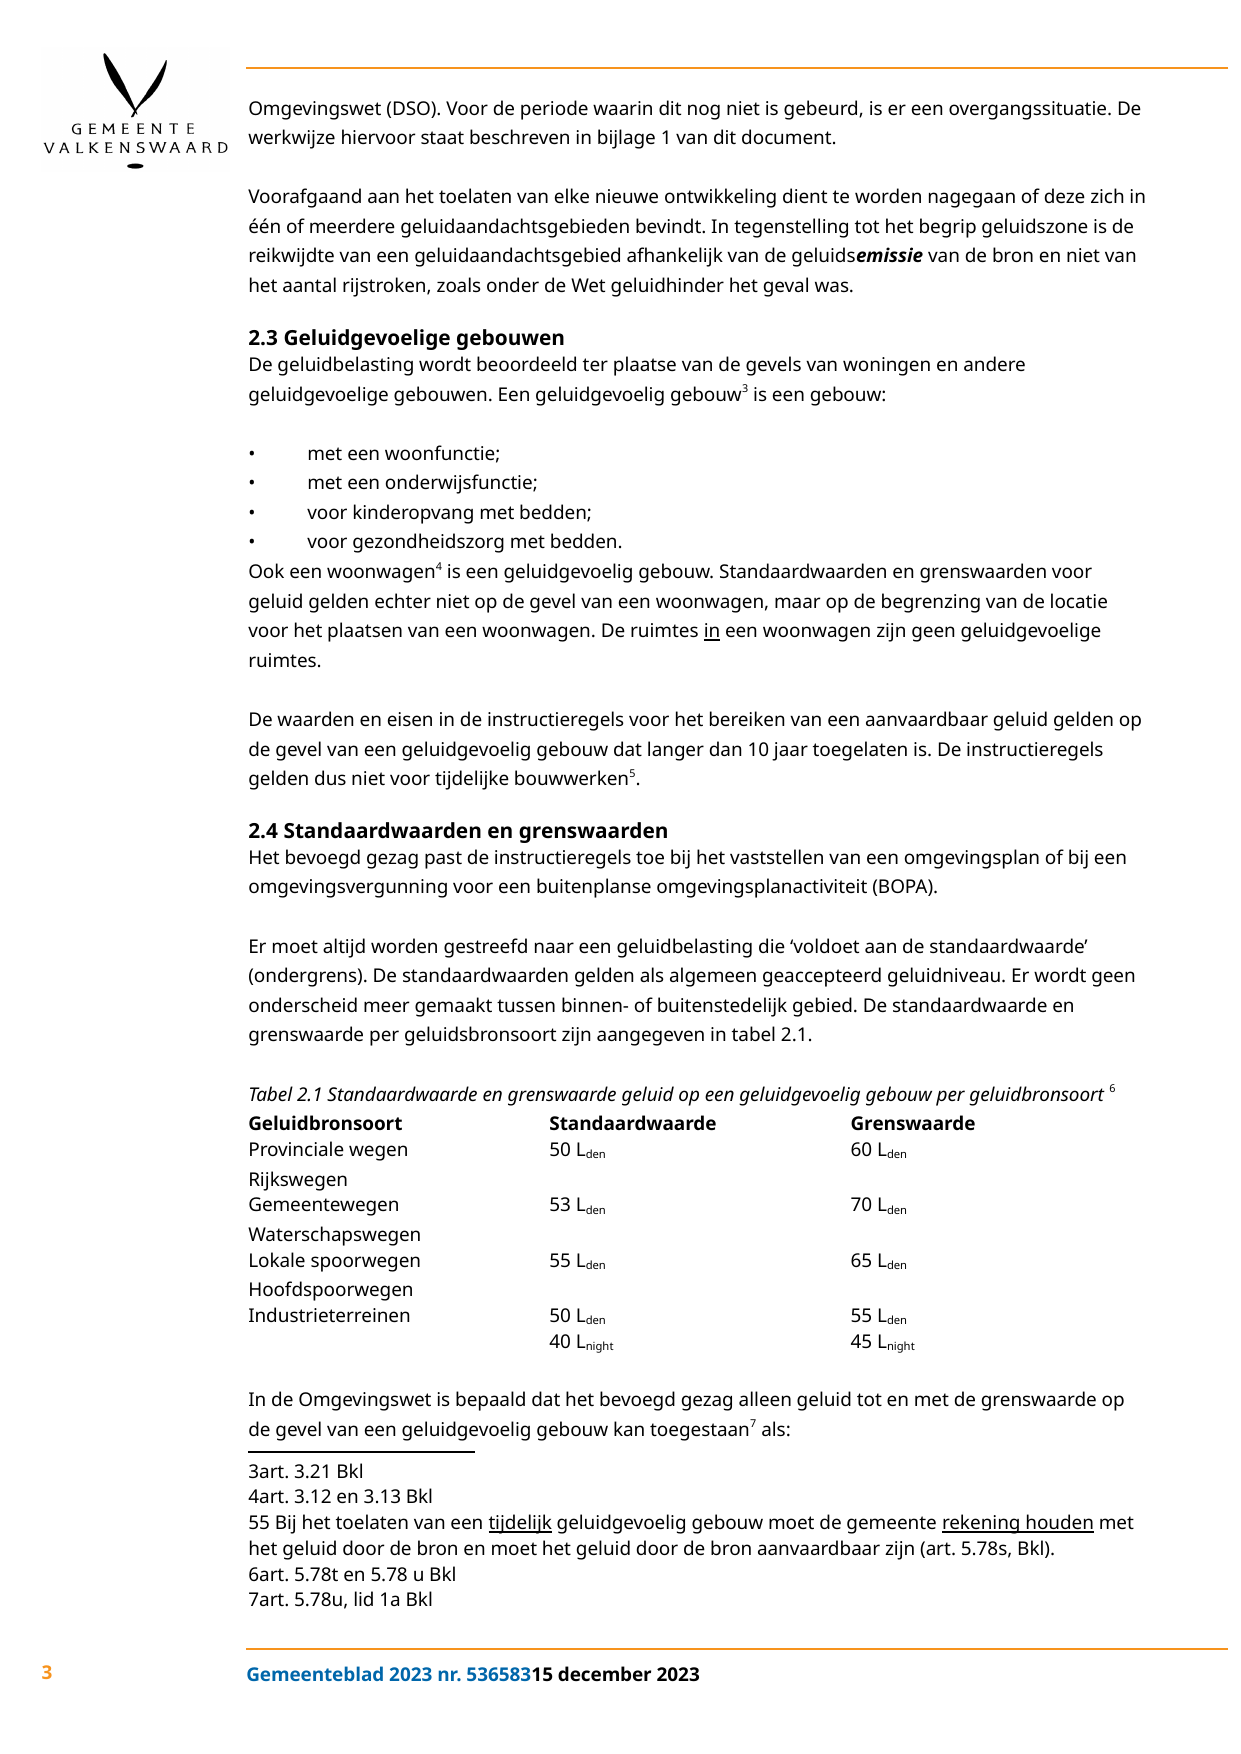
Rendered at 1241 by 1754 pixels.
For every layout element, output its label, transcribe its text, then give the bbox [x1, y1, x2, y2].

table_cell 45 Lnight [850, 1328, 1152, 1354]
table_cell 50 Lden [549, 1302, 850, 1328]
table_cell 70 Lden [850, 1192, 1152, 1247]
table_header Standaardwaarde [549, 1111, 850, 1136]
text Omgevingswet (DSO). Voor de periode waarin dit nog niet is gebeurd, is er een overgangssituatie. De werkwijze hiervoor staat beschreven in bijlage 1 van dit document. [248, 95, 1152, 150]
list voor kinderopvang met bedden; [248, 499, 1152, 525]
table_cell 65 Lden [850, 1247, 1152, 1302]
list voor gezondheidszorg met bedden. [248, 529, 1152, 554]
table_cell 55 Lden [549, 1247, 850, 1302]
text Het bevoegd gezag past de instructieregels toe bij het vaststellen van een omgevingsplan of bij een omgevingsvergunning voor een buitenplanse omgevingsplanactiviteit (BOPA). [248, 844, 1152, 899]
text art. 3.21 Bkl [248, 1458, 1152, 1483]
table_cell 40 Lnight [549, 1328, 850, 1354]
table_cell 55 Lden [850, 1302, 1152, 1328]
table_cell Provinciale wegen Rijkswegen [248, 1136, 549, 1192]
text Voorafgaand aan het toelaten van elke nieuwe ontwikkeling dient te worden nagegaan of deze zich in één of meerdere geluidaandachtsgebieden bevindt. In tegenstelling tot het begrip geluidszone is de reikwijdte van een geluidaandachtsgebied afhankelijk van de geluidsemissie van de bron en niet van het aantal rijstroken, zoals onder de Wet geluidhinder het geval was. [248, 183, 1152, 298]
text De waarden en eisen in de instructieregels voor het bereiken van een aanvaardbaar geluid gelden op de gevel van een geluidgevoelig gebouw dat langer dan 10 jaar toegelaten is. De instructieregels gelden dus niet voor tijdelijke bouwwerken. [248, 706, 1152, 791]
text Ook een woonwagen is een geluidgevoelig gebouw. Standaardwaarden en grenswaarden voor geluid gelden echter niet op de gevel van een woonwagen, maar op de begrenzing van de locatie voor het plaatsen van een woonwagen. De ruimtes in een woonwagen zijn geen geluidgevoelige ruimtes. [248, 558, 1152, 673]
table_header Grenswaarde [850, 1111, 1152, 1136]
table_cell 50 Lden [549, 1136, 850, 1192]
text art. 3.12 en 3.13 Bkl [248, 1483, 1152, 1509]
table_cell 53 Lden [549, 1192, 850, 1247]
list met een onderwijsfunctie; [248, 469, 1152, 495]
text art. 5.78t en 5.78 u Bkl [248, 1561, 1152, 1586]
text In de Omgevingswet is bepaald dat het bevoegd gezag alleen geluid tot en met de grenswaarde op de gevel van een geluidgevoelig gebouw kan toegestaan als: [248, 1386, 1152, 1442]
text art. 5.78u, lid 1a Bkl [248, 1586, 1152, 1612]
table_cell Lokale spoorwegen Hoofdspoorwegen [248, 1247, 549, 1302]
table_cell Industrieterreinen [248, 1302, 549, 1354]
list met een woonfunctie; [248, 440, 1152, 466]
text 2.3 Geluidgevoelige gebouwen [248, 323, 1152, 351]
table_cell 60 Lden [850, 1136, 1152, 1192]
text 2.4 Standaardwaarden en grenswaarden [248, 816, 1152, 844]
picture [41, 47, 231, 172]
text Er moet altijd worden gestreefd naar een geluidbelasting die ‘voldoet aan de standaardwaarde’ (ondergrens). De standaardwaarden gelden als algemeen geaccepteerd geluidniveau. Er wordt geen onderscheid meer gemaakt tussen binnen- of buitenstedelijk gebied. De standaardwaarde en grenswaarde per geluidsbronsoort zijn aangegeven in tabel 2.1. [248, 933, 1152, 1047]
table_cell Gemeentewegen Waterschapswegen [248, 1192, 549, 1247]
text De geluidbelasting wordt beoordeeld ter plaatse van de gevels van woningen en andere geluidgevoelige gebouwen. Een geluidgevoelig gebouw is een gebouw: [248, 351, 1152, 406]
text 5 Bij het toelaten van een tijdelijk geluidgevoelig gebouw moet de gemeente rekening houden met het geluid door de bron en moet het geluid door de bron aanvaardbaar zijn (art. 5.78s, Bkl). [248, 1509, 1152, 1561]
table_header Geluidbronsoort [248, 1111, 549, 1136]
text Tabel 2.1 Standaardwaarde en grenswaarde geluid op een geluidgevoelig gebouw per geluidbronsoort [248, 1081, 1152, 1107]
